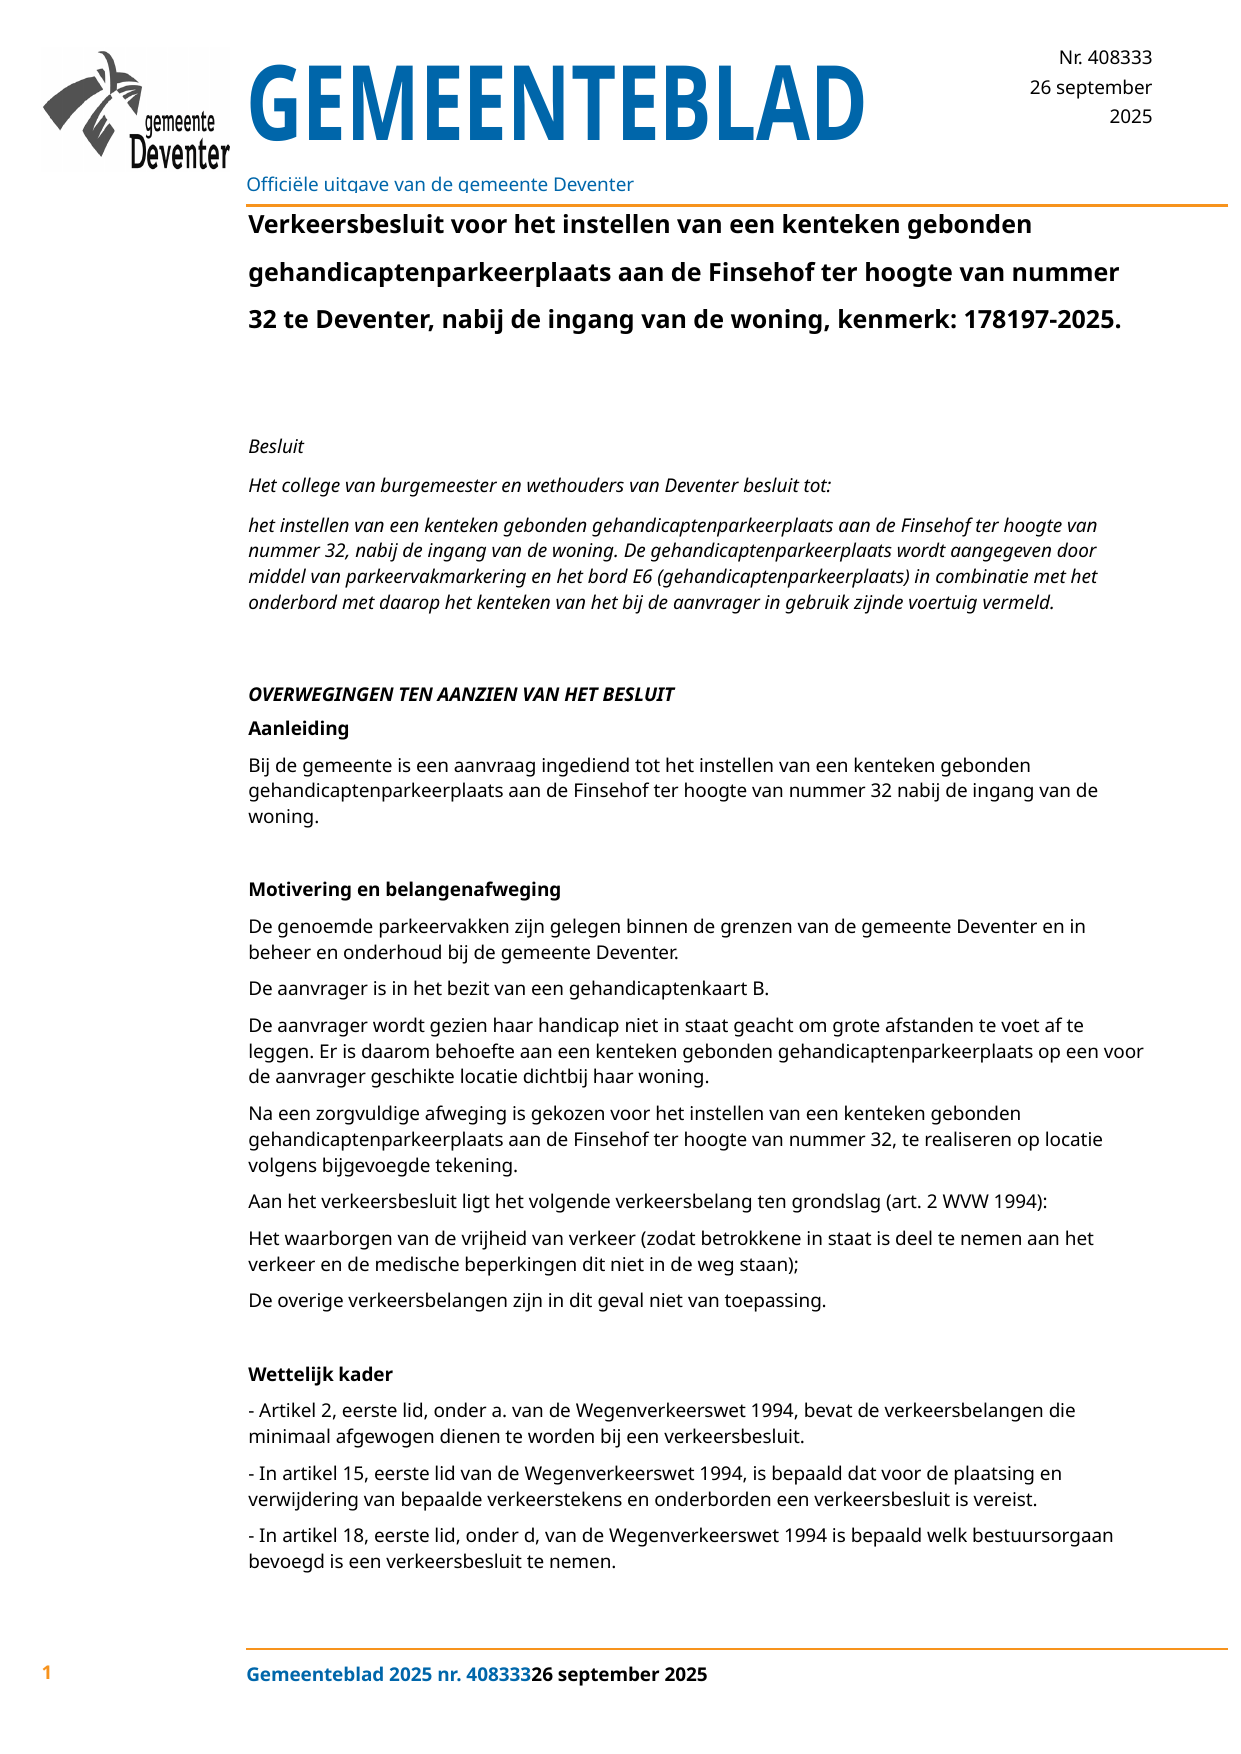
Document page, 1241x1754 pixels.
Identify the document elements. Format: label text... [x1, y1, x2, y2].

text Bij de gemeente is een aanvraag ingediend tot het instellen van een kenteken gebonden gehandicaptenparkeerplaats aan de Finsehof ter hoogte van nummer 32 nabij de ingang van de woning. [248, 752, 1152, 829]
picture [41, 47, 231, 172]
text De overige verkeersbelangen zijn in dit geval niet van toepassing. [248, 1288, 1152, 1313]
text Verkeersbesluit voor het instellen van een kenteken gebonden gehandicaptenparkeerplaats aan de Finsehof ter hoogte van nummer 32 te Deventer, nabij de ingang van de woning, kenmerk: 178197-2025. [248, 207, 1152, 336]
text Aan het verkeersbesluit ligt het volgende verkeersbelang ten grondslag (art. 2 WVW 1994): [248, 1188, 1152, 1214]
text OVERWEGINGEN TEN AANZIEN VAN HET BESLUIT [248, 681, 1152, 707]
text Motivering en belangenafweging [248, 877, 1152, 902]
text - In artikel 18, eerste lid, onder d, van de Wegenverkeerswet 1994 is bepaald welk bestuursorgaan bevoegd is een verkeersbesluit te nemen. [248, 1522, 1152, 1574]
text - In artikel 15, eerste lid van de Wegenverkeerswet 1994, is bepaald dat voor de plaatsing en verwijdering van bepaalde verkeerstekens en onderborden een verkeersbesluit is vereist. [248, 1460, 1152, 1511]
text het instellen van een kenteken gebonden gehandicaptenparkeerplaats aan de Finsehof ter hoogte van nummer 32, nabij de ingang van de woning. De gehandicaptenparkeerplaats wordt aangegeven door middel van parkeervakmarkering en het bord E6 (gehandicaptenparkeerplaats) in combinatie met het onderbord met daarop het kenteken van het bij de aanvrager in gebruik zijnde voertuig vermeld. [248, 512, 1152, 615]
text - Artikel 2, eerste lid, onder a. van de Wegenverkeerswet 1994, bevat de verkeersbelangen die minimaal afgewogen dienen te worden bij een verkeersbesluit. [248, 1398, 1152, 1449]
text De aanvrager is in het bezit van een gehandicaptenkaart B. [248, 976, 1152, 1001]
text Aanleiding [248, 715, 1152, 741]
text Na een zorgvuldige afweging is gekozen voor het instellen van een kenteken gebonden gehandicaptenparkeerplaats aan de Finsehof ter hoogte van nummer 32, te realiseren op locatie volgens bijgevoegde tekening. [248, 1100, 1152, 1178]
text Het college van burgemeester en wethouders van Deventer besluit tot: [248, 472, 1152, 498]
text Wettelijk kader [248, 1361, 1152, 1387]
text Besluit [248, 433, 1152, 459]
text De genoemde parkeervakken zijn gelegen binnen de grenzen van de gemeente Deventer en in beheer en onderhoud bij de gemeente Deventer. [248, 913, 1152, 965]
text Het waarborgen van de vrijheid van verkeer (zodat betrokkene in staat is deel te nemen aan het verkeer en de medische beperkingen dit niet in de weg staan); [248, 1225, 1152, 1277]
text De aanvrager wordt gezien haar handicap niet in staat geacht om grote afstanden te voet af te leggen. Er is daarom behoefte aan een kenteken gebonden gehandicaptenparkeerplaats op een voor de aanvrager geschikte locatie dichtbij haar woning. [248, 1012, 1152, 1089]
